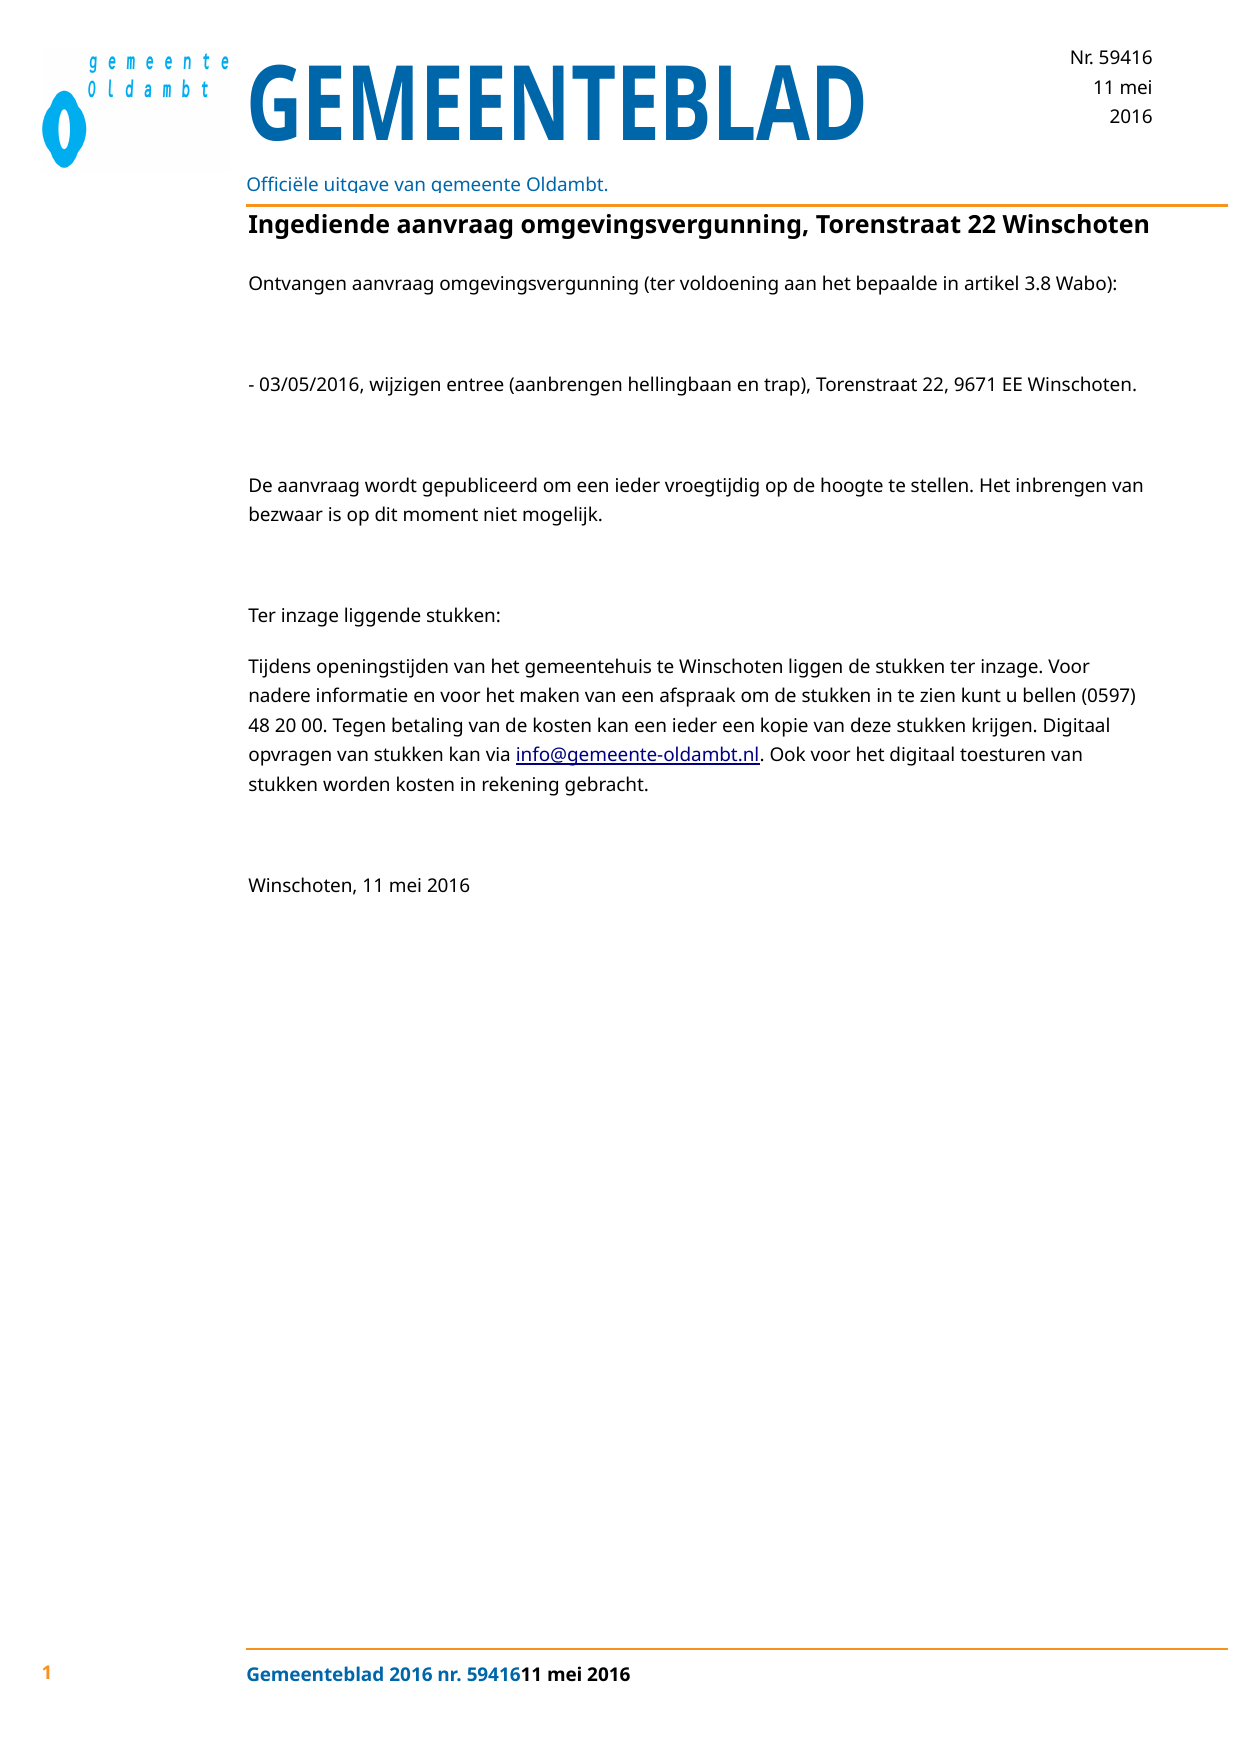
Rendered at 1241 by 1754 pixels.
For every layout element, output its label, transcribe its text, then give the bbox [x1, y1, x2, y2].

text Ter inzage liggende stukken: [248, 602, 1152, 628]
text Tijdens openingstijden van het gemeentehuis te Winschoten liggen de stukken ter inzage. Voor nadere informatie en voor het maken van een afspraak om de stukken in te zien kunt u bellen (0597) 48 20 00. Tegen betaling van de kosten kan een ieder een kopie van deze stukken krijgen. Digitaal opvragen van stukken kan via info@gemeente-oldambt.nl. Ook voor het digitaal toesturen van stukken worden kosten in rekening gebracht. [248, 653, 1152, 797]
text - 03/05/2016, wijzigen entree (aanbrengen hellingbaan en trap), Torenstraat 22, 9671 EE Winschoten. [248, 371, 1152, 397]
picture [41, 47, 231, 172]
text Winschoten, 11 mei 2016 [248, 872, 1152, 898]
text Ingediende aanvraag omgevingsvergunning, Torenstraat 22 Winschoten [248, 207, 1152, 241]
text Ontvangen aanvraag omgevingsvergunning (ter voldoening aan het bepaalde in artikel 3.8 Wabo): [248, 270, 1152, 296]
text De aanvraag wordt gepubliceerd om een ieder vroegtijdig op de hoogte te stellen. Het inbrengen van bezwaar is op dit moment niet mogelijk. [248, 472, 1152, 527]
